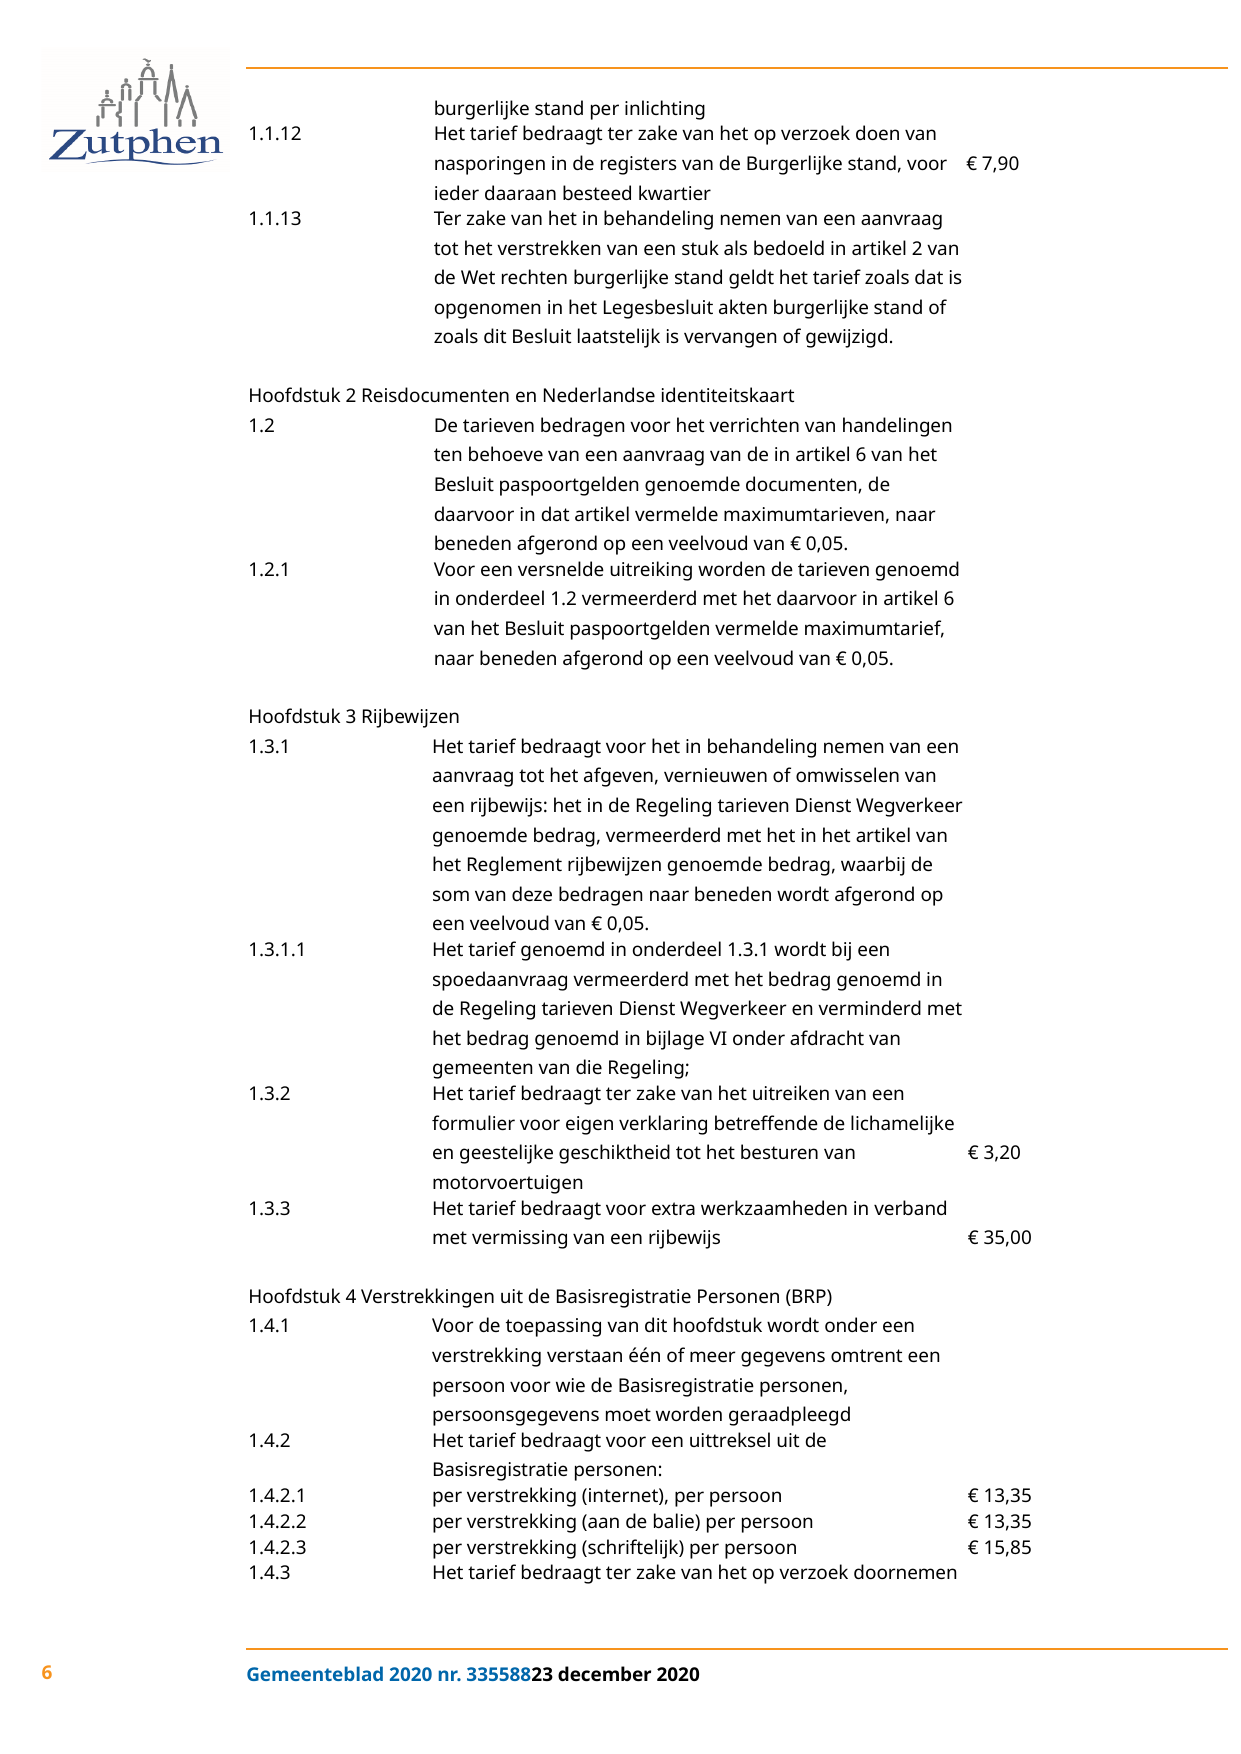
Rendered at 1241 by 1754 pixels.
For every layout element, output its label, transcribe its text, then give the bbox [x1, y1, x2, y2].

text Hoofdstuk 4 Verstrekkingen uit de Basisregistratie Personen (BRP) [248, 1283, 1152, 1309]
table_cell 1.3.3 [248, 1195, 432, 1250]
table_header De tarieven bedragen voor het verrichten van handelingen ten behoeve van een aanvraag van de in artikel 6 van het Besluit paspoortgelden genoemde documenten, de daarvoor in dat artikel vermelde maximumtarieven, naar beneden afgerond op een veelvoud van € 0,05. [434, 412, 966, 556]
table_header 1.4.1 [248, 1313, 432, 1427]
table_cell € 13,35 [968, 1508, 1152, 1534]
table_cell [968, 936, 1152, 1080]
table_header [968, 1313, 1152, 1427]
table_cell [966, 556, 1152, 671]
table_cell Het tarief genoemd in onderdeel 1.3.1 wordt bij een spoedaanvraag vermeerderd met het bedrag genoemd in de Regeling tarieven Dienst Wegverkeer en verminderd met het bedrag genoemd in bijlage VI onder afdracht van gemeenten van die Regeling; [432, 936, 968, 1080]
text Hoofdstuk 2 Reisdocumenten en Nederlandse identiteitskaart [248, 382, 1152, 408]
table_cell 1.4.3 [248, 1560, 432, 1585]
table_header Het tarief bedraagt voor het in behandeling nemen van een aanvraag tot het afgeven, vernieuwen of omwisselen van een rijbewijs: het in de Regeling tarieven Dienst Wegverkeer genoemde bedrag, vermeerderd met het in het artikel van het Reglement rijbewijzen genoemde bedrag, waarbij de som van deze bedragen naar beneden wordt afgerond op een veelvoud van € 0,05. [432, 733, 968, 936]
table_cell [968, 1427, 1152, 1482]
table_cell 1.1.12 [248, 121, 433, 205]
table_cell 1.2.1 [248, 556, 433, 671]
table_cell Voor een versnelde uitreiking worden de tarieven genoemd in onderdeel 1.2 vermeerderd met het daarvoor in artikel 6 van het Besluit paspoortgelden vermelde maximumtarief, naar beneden afgerond op een veelvoud van € 0,05. [434, 556, 966, 671]
table_cell Het tarief bedraagt ter zake van het uitreiken van een formulier voor eigen verklaring betreffende de lichamelijke en geestelijke geschiktheid tot het besturen van motorvoertuigen [432, 1080, 968, 1195]
table_cell 1.1.13 [248, 205, 433, 349]
table_header Voor de toepassing van dit hoofdstuk wordt onder een verstrekking verstaan één of meer gegevens omtrent een persoon voor wie de Basisregistratie personen, persoonsgegevens moet worden geraadpleegd [432, 1313, 968, 1427]
table_cell € 15,85 [968, 1534, 1152, 1559]
table_cell € 13,35 [968, 1483, 1152, 1508]
table_cell [968, 1560, 1152, 1585]
table_cell € 7,90 [966, 121, 1152, 205]
table_header [968, 733, 1152, 936]
table_cell 1.3.2 [248, 1080, 432, 1195]
table_cell Het tarief bedraagt ter zake van het op verzoek doornemen [432, 1560, 968, 1585]
text Hoofdstuk 3 Rijbewijzen [248, 703, 1152, 729]
table_cell 1.3.1.1 [248, 936, 432, 1080]
table_cell [248, 95, 433, 121]
table_header [966, 412, 1152, 556]
table_cell [966, 205, 1152, 349]
table_cell Het tarief bedraagt voor extra werkzaamheden in verband met vermissing van een rijbewijs [432, 1195, 968, 1250]
table_cell 1.4.2.1 [248, 1483, 432, 1508]
table_header 1.3.1 [248, 733, 432, 936]
table_cell € 35,00 [968, 1195, 1152, 1250]
table_cell € 3,20 [968, 1080, 1152, 1195]
table_cell per verstrekking (internet), per persoon [432, 1483, 968, 1508]
table_cell burgerlijke stand per inlichting [434, 95, 966, 121]
table_cell per verstrekking (aan de balie) per persoon [432, 1508, 968, 1534]
table_cell 1.4.2 [248, 1427, 432, 1482]
table_cell [966, 95, 1152, 121]
table_cell Het tarief bedraagt voor een uittreksel uit de Basisregistratie personen: [432, 1427, 968, 1482]
table_cell 1.4.2.3 [248, 1534, 432, 1559]
picture [41, 47, 231, 172]
table_cell Ter zake van het in behandeling nemen van een aanvraag tot het verstrekken van een stuk als bedoeld in artikel 2 van de Wet rechten burgerlijke stand geldt het tarief zoals dat is opgenomen in het Legesbesluit akten burgerlijke stand of zoals dit Besluit laatstelijk is vervangen of gewijzigd. [434, 205, 966, 349]
table_cell Het tarief bedraagt ter zake van het op verzoek doen van nasporingen in de registers van de Burgerlijke stand, voor ieder daaraan besteed kwartier [434, 121, 966, 205]
table_cell 1.4.2.2 [248, 1508, 432, 1534]
table_header 1.2 [248, 412, 433, 556]
table_cell per verstrekking (schriftelijk) per persoon [432, 1534, 968, 1559]
